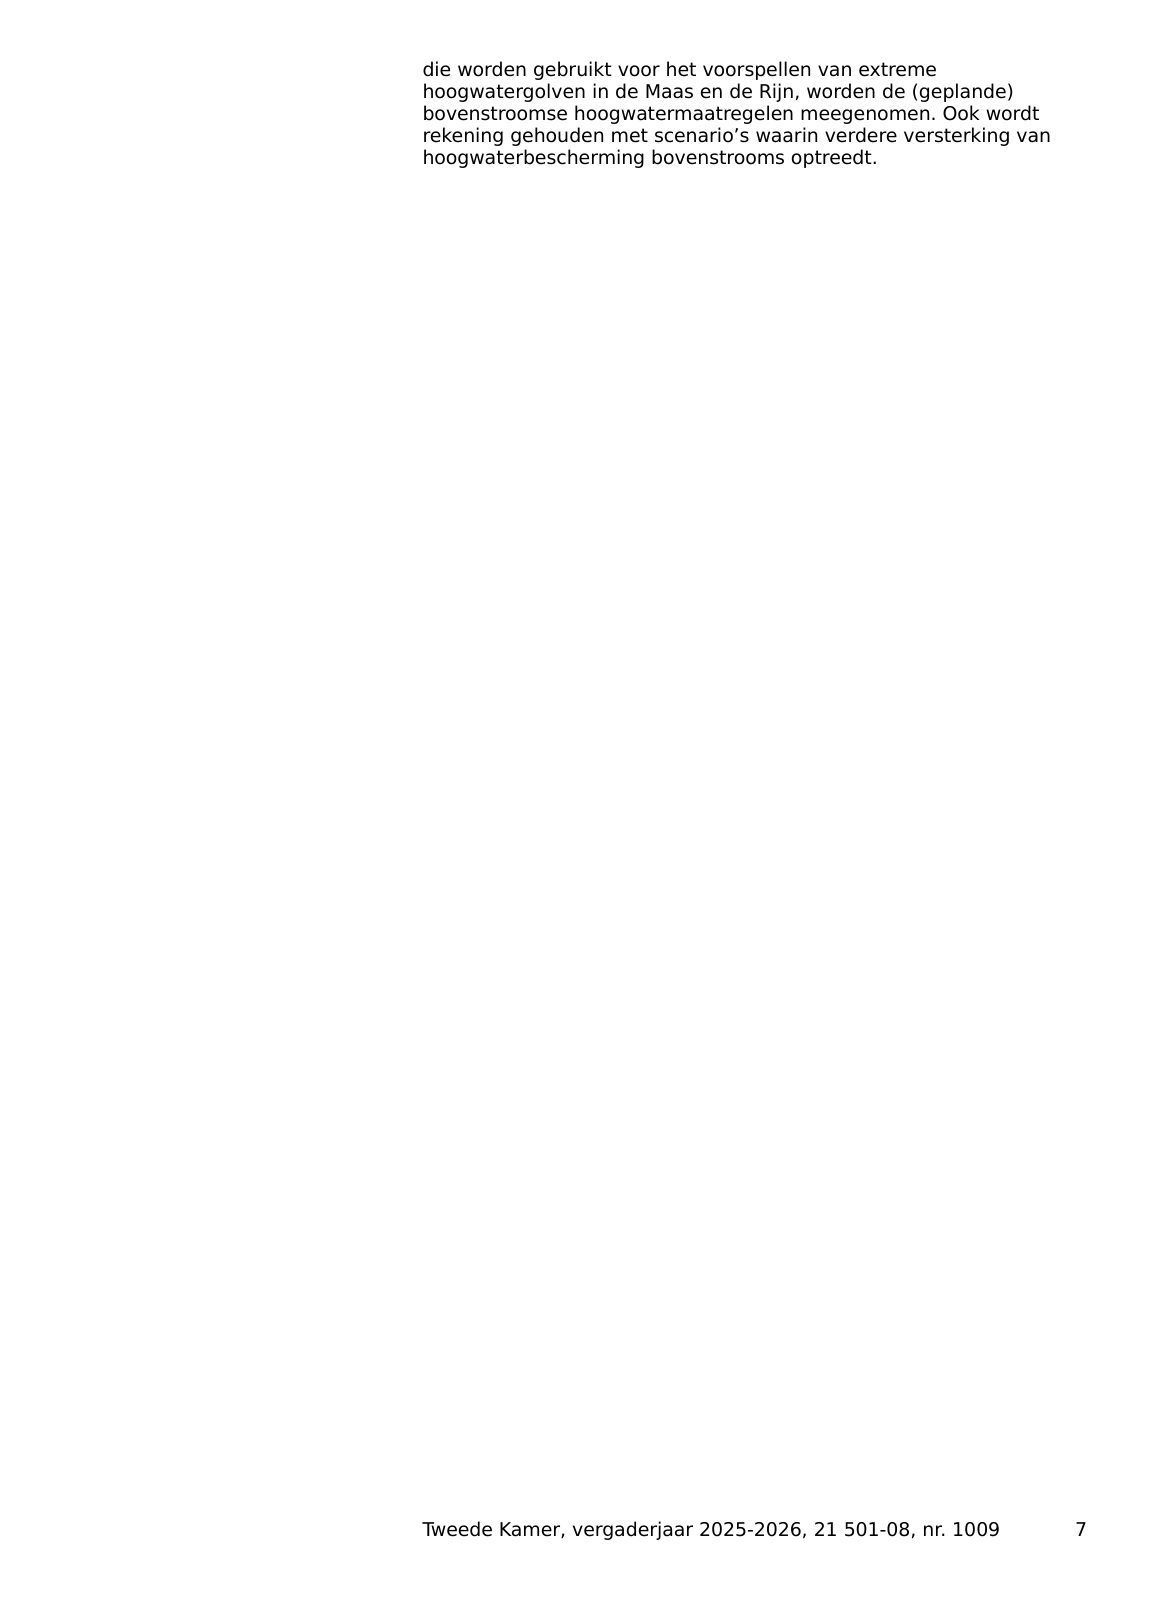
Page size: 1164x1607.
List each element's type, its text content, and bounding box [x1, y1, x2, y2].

text die worden gebruikt voor het voorspellen van extreme hoogwatergolven in de Maas en de Rijn, worden de (geplande) bovenstroomse hoogwatermaatregelen meegenomen. Ook wordt rekening gehouden met scenario’s waarin verdere versterking van hoogwaterbescherming bovenstrooms optreedt. [422, 59, 1087, 169]
